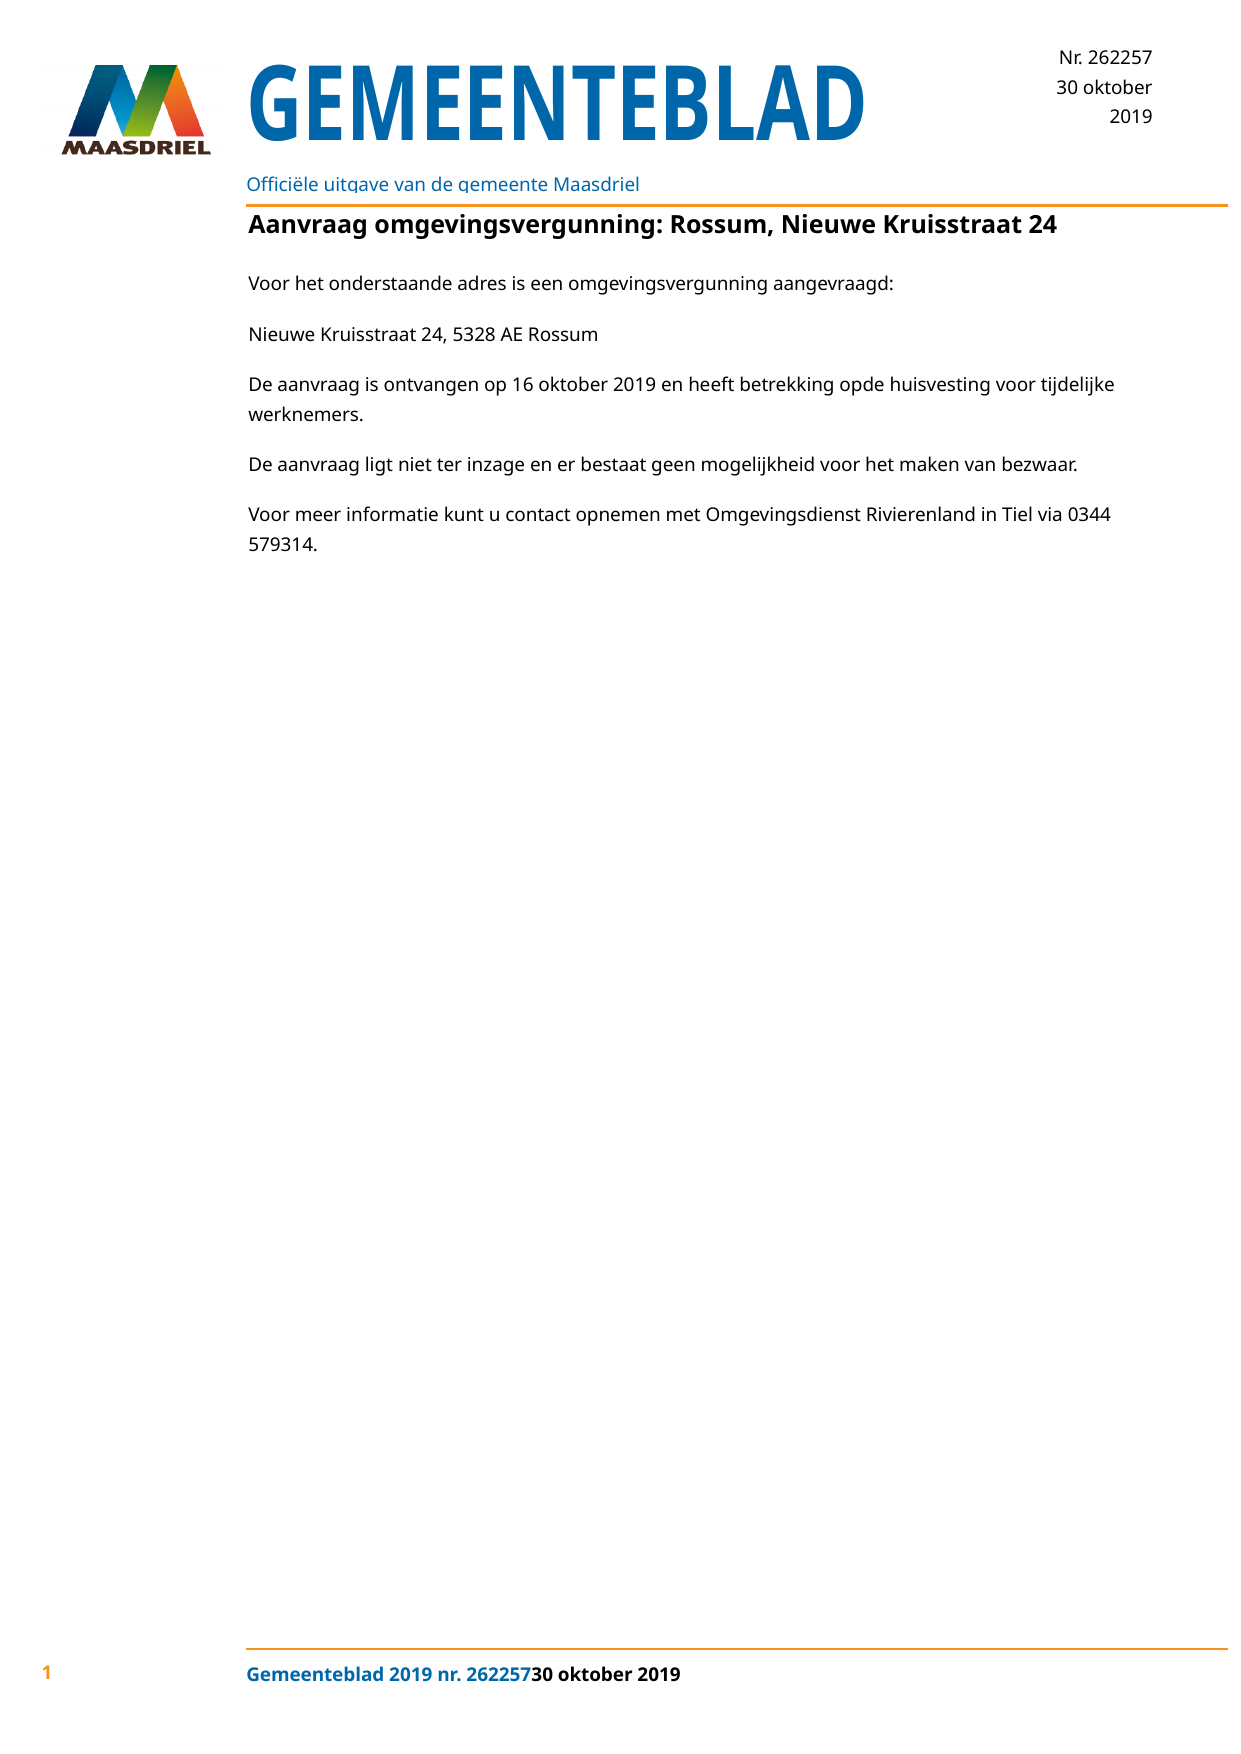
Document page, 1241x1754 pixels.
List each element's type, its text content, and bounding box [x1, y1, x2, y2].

text Voor het onderstaande adres is een omgevingsvergunning aangevraagd: [248, 270, 1152, 296]
text Voor meer informatie kunt u contact opnemen met Omgevingsdienst Rivierenland in Tiel via 0344 579314. [248, 502, 1152, 557]
text De aanvraag ligt niet ter inzage en er bestaat geen mogelijkheid voor het maken van bezwaar. [248, 451, 1152, 477]
picture [41, 47, 231, 172]
text Aanvraag omgevingsvergunning: Rossum, Nieuwe Kruisstraat 24 [248, 207, 1152, 241]
text De aanvraag is ontvangen op 16 oktober 2019 en heeft betrekking opde huisvesting voor tijdelijke werknemers. [248, 371, 1152, 426]
text Nieuwe Kruisstraat 24, 5328 AE Rossum [248, 321, 1152, 346]
